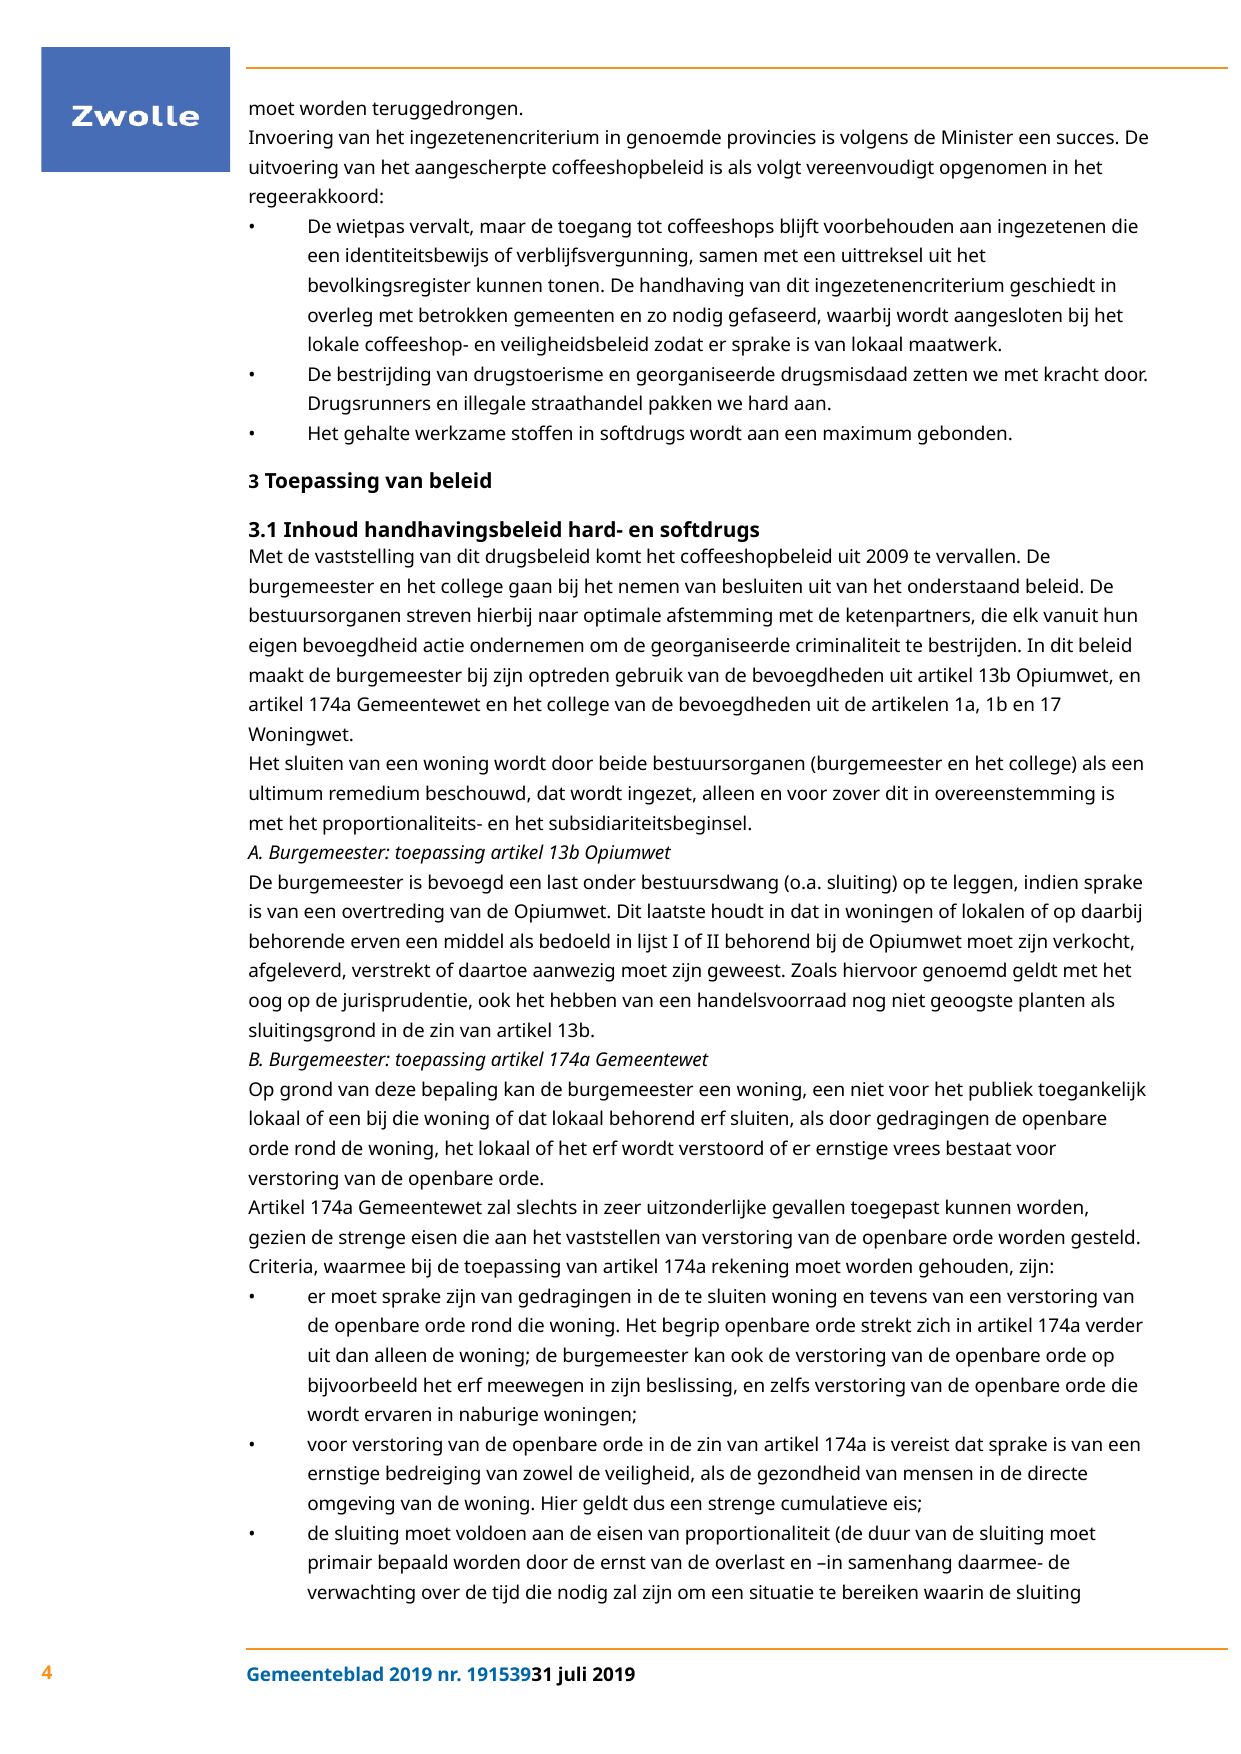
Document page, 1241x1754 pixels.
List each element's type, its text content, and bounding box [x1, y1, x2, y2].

text Het sluiten van een woning wordt door beide bestuursorganen (burgemeester en het college) als een ultimum remedium beschouwd, dat wordt ingezet, alleen en voor zover dit in overeenstemming is met het proportionaliteits- en het subsidiariteitsbeginsel. [248, 751, 1152, 836]
picture [41, 47, 231, 172]
text B. Burgemeester: toepassing artikel 174a Gemeentewet [248, 1046, 1152, 1072]
list Het gehalte werkzame stoffen in softdrugs wordt aan een maximum gebonden. [248, 420, 1152, 446]
list De wietpas vervalt, maar de toegang tot coffeeshops blijft voorbehouden aan ingezetenen die een identiteitsbewijs of verblijfsvergunning, samen met een uittreksel uit het bevolkingsregister kunnen tonen. De handhaving van dit ingezetenencriterium geschiedt in overleg met betrokken gemeenten en zo nodig gefaseerd, waarbij wordt aangesloten bij het lokale coffeeshop- en veiligheidsbeleid zodat er sprake is van lokaal maatwerk. [248, 213, 1152, 357]
list er moet sprake zijn van gedragingen in de te sluiten woning en tevens van een verstoring van de openbare orde rond die woning. Het begrip openbare orde strekt zich in artikel 174a verder uit dan alleen de woning; de burgemeester kan ook de verstoring van de openbare orde op bijvoorbeeld het erf meewegen in zijn beslissing, en zelfs verstoring van de openbare orde die wordt ervaren in naburige woningen; [248, 1283, 1152, 1427]
text moet worden teruggedrongen. [248, 95, 1152, 121]
text De burgemeester is bevoegd een last onder bestuursdwang (o.a. sluiting) op te leggen, indien sprake is van een overtreding van de Opiumwet. Dit laatste houdt in dat in woningen of lokalen of op daarbij behorende erven een middel als bedoeld in lijst I of II behorend bij de Opiumwet moet zijn verkocht, afgeleverd, verstrekt of daartoe aanwezig moet zijn geweest. Zoals hiervoor genoemd geldt met het oog op de jurisprudentie, ook het hebben van een handelsvoorraad nog niet geoogste planten als sluitingsgrond in de zin van artikel 13b. [248, 869, 1152, 1043]
text 3.1 Inhoud handhavingsbeleid hard- en softdrugs [248, 515, 1152, 543]
text 3 Toepassing van beleid [248, 466, 1152, 494]
list De bestrijding van drugstoerisme en georganiseerde drugsmisdaad zetten we met kracht door. Drugsrunners en illegale straathandel pakken we hard aan. [248, 361, 1152, 416]
list de sluiting moet voldoen aan de eisen van proportionaliteit (de duur van de sluiting moet primair bepaald worden door de ernst van de overlast en –in samenhang daarmee- de verwachting over de tijd die nodig zal zijn om een situatie te bereiken waarin de sluiting [248, 1520, 1152, 1605]
text A. Burgemeester: toepassing artikel 13b Opiumwet [248, 839, 1152, 865]
text Criteria, waarmee bij de toepassing van artikel 174a rekening moet worden gehouden, zijn: [248, 1253, 1152, 1279]
text Artikel 174a Gemeentewet zal slechts in zeer uitzonderlijke gevallen toegepast kunnen worden, gezien de strenge eisen die aan het vaststellen van verstoring van de openbare orde worden gesteld. [248, 1194, 1152, 1250]
list voor verstoring van de openbare orde in de zin van artikel 174a is vereist dat sprake is van een ernstige bedreiging van zowel de veiligheid, als de gezondheid van mensen in de directe omgeving van de woning. Hier geldt dus een strenge cumulatieve eis; [248, 1431, 1152, 1516]
text Met de vaststelling van dit drugsbeleid komt het coffeeshopbeleid uit 2009 te vervallen. De burgemeester en het college gaan bij het nemen van besluiten uit van het onderstaand beleid. De bestuursorganen streven hierbij naar optimale afstemming met de ketenpartners, die elk vanuit hun eigen bevoegdheid actie ondernemen om de georganiseerde criminaliteit te bestrijden. In dit beleid maakt de burgemeester bij zijn optreden gebruik van de bevoegdheden uit artikel 13b Opiumwet, en artikel 174a Gemeentewet en het college van de bevoegdheden uit de artikelen 1a, 1b en 17 Woningwet. [248, 543, 1152, 747]
text Invoering van het ingezetenencriterium in genoemde provincies is volgens de Minister een succes. De uitvoering van het aangescherpte coffeeshopbeleid is als volgt vereenvoudigt opgenomen in het regeerakkoord: [248, 124, 1152, 209]
text Op grond van deze bepaling kan de burgemeester een woning, een niet voor het publiek toegankelijk lokaal of een bij die woning of dat lokaal behorend erf sluiten, als door gedragingen de openbare orde rond de woning, het lokaal of het erf wordt verstoord of er ernstige vrees bestaat voor verstoring van de openbare orde. [248, 1076, 1152, 1191]
